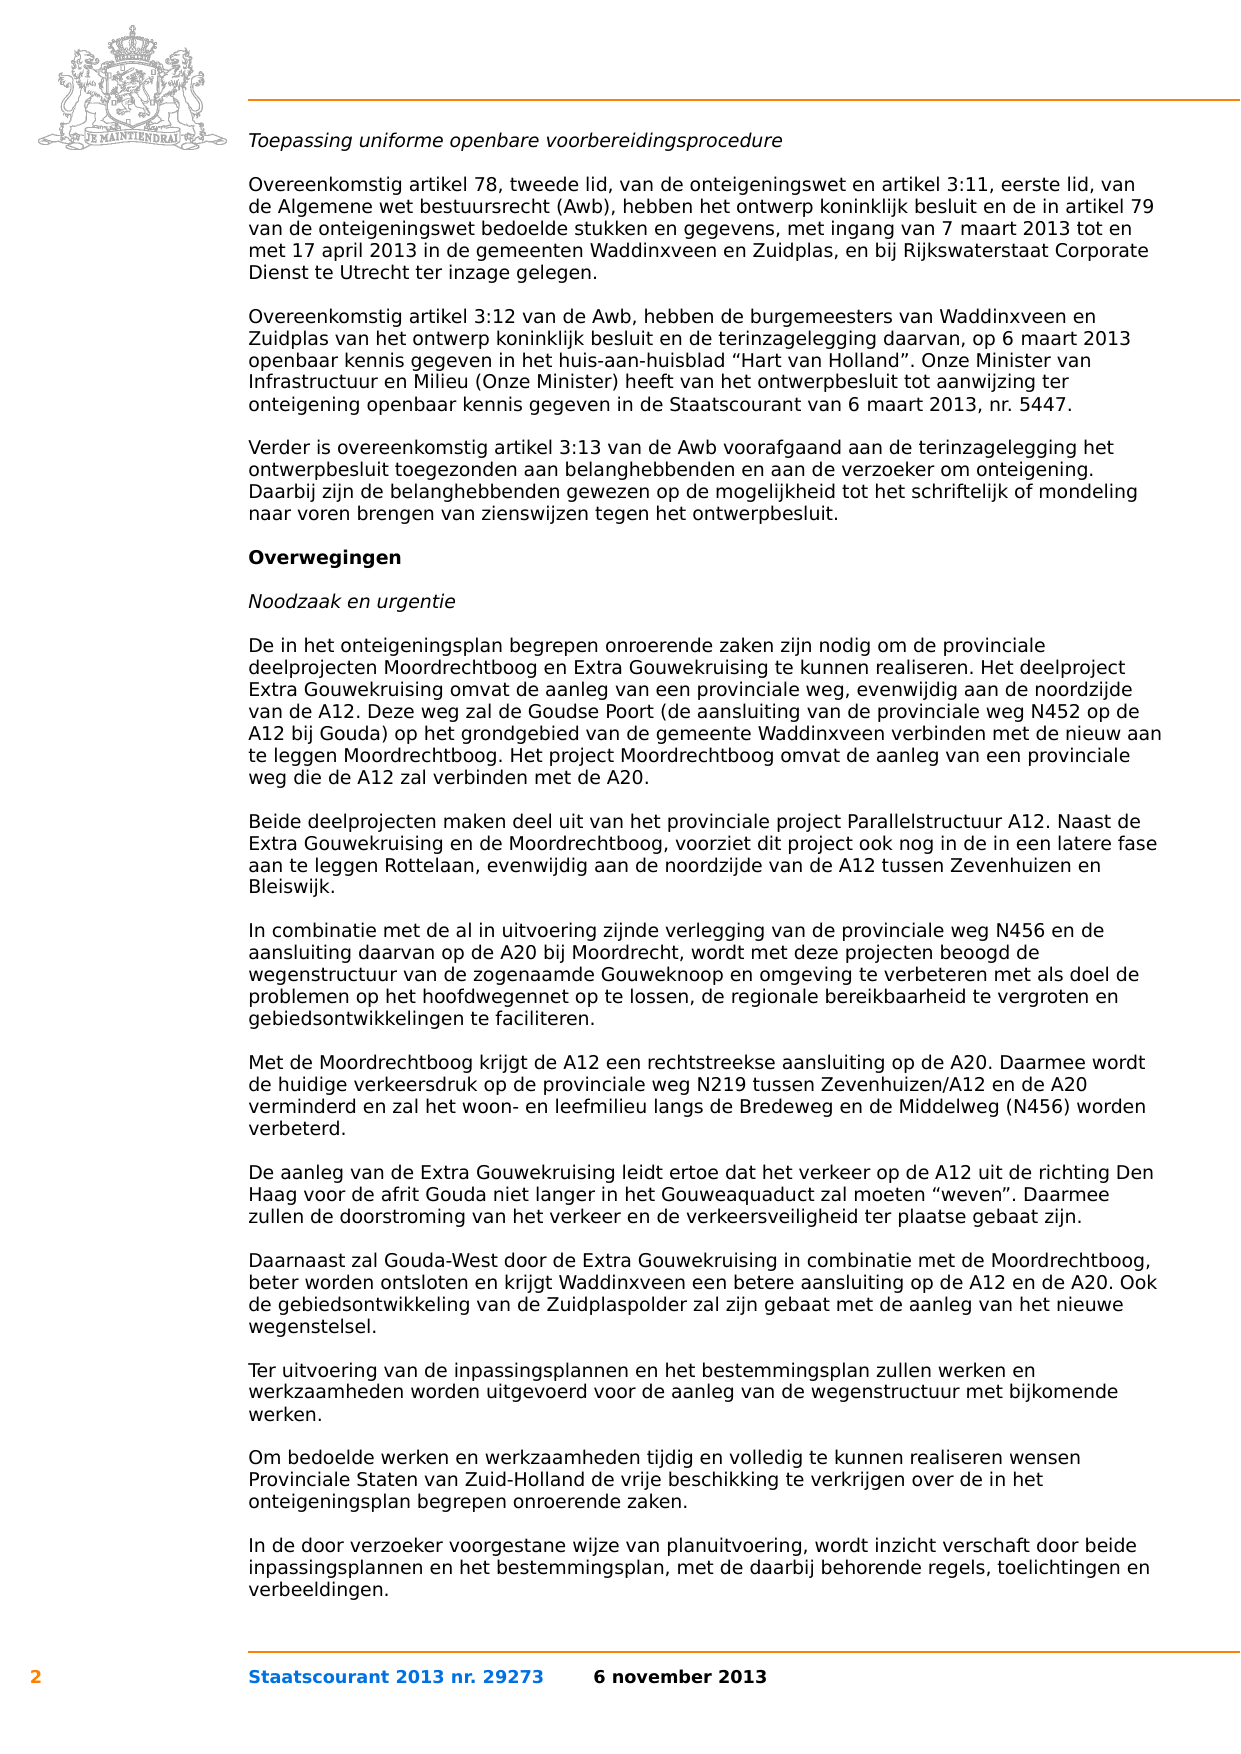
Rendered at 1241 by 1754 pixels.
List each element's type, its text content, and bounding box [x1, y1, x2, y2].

text In de door verzoeker voorgestane wijze van planuitvoering, wordt inzicht verschaft door beide inpassingsplannen en het bestemmingsplan, met de daarbij behorende regels, toelichtingen en verbeeldingen. [248, 1535, 1163, 1601]
subtitle Overwegingen [248, 547, 1163, 569]
text Verder is overeenkomstig artikel 3:13 van de Awb voorafgaand aan de terinzagelegging het ontwerpbesluit toegezonden aan belanghebbenden en aan de verzoeker om onteigening. Daarbij zijn de belanghebbenden gewezen op de mogelijkheid tot het schriftelijk of mondeling naar voren brengen van zienswijzen tegen het ontwerpbesluit. [248, 437, 1163, 525]
text Met de Moordrechtboog krijgt de A12 een rechtstreekse aansluiting op de A20. Daarmee wordt de huidige verkeersdruk op de provinciale weg N219 tussen Zevenhuizen/A12 en de A20 verminderd en zal het woon- en leefmilieu langs de Bredeweg en de Middelweg (N456) worden verbeterd. [248, 1052, 1163, 1140]
text Overeenkomstig artikel 3:12 van de Awb, hebben de burgemeesters van Waddinxveen en Zuidplas van het ontwerp koninklijk besluit en de terinzagelegging daarvan, op 6 maart 2013 openbaar kennis gegeven in het huis-aan-huisblad “Hart van Holland”. Onze Minister van Infrastructuur en Milieu (Onze Minister) heeft van het ontwerpbesluit tot aanwijzing ter onteigening openbaar kennis gegeven in de Staatscourant van 6 maart 2013, nr. 5447. [248, 306, 1163, 415]
text Om bedoelde werken en werkzaamheden tijdig en volledig te kunnen realiseren wensen Provinciale Staten van Zuid-Holland de vrije beschikking te verkrijgen over de in het onteigeningsplan begrepen onroerende zaken. [248, 1447, 1163, 1513]
text Overeenkomstig artikel 78, tweede lid, van de onteigeningswet en artikel 3:11, eerste lid, van de Algemene wet bestuursrecht (Awb), hebben het ontwerp koninklijk besluit en de in artikel 79 van de onteigeningswet bedoelde stukken en gegevens, met ingang van 7 maart 2013 tot en met 17 april 2013 in de gemeenten Waddinxveen en Zuidplas, en bij Rijkswaterstaat Corporate Dienst te Utrecht ter inzage gelegen. [248, 174, 1163, 284]
subtitle Noodzaak en urgentie [248, 591, 1163, 613]
text Daarnaast zal Gouda-West door de Extra Gouwekruising in combinatie met de Moordrechtboog, beter worden ontsloten en krijgt Waddinxveen een betere aansluiting op de A12 en de A20. Ook de gebiedsontwikkeling van de Zuidplaspolder zal zijn gebaat met de aanleg van het nieuwe wegenstelsel. [248, 1250, 1163, 1338]
text Beide deelprojecten maken deel uit van het provinciale project Parallelstructuur A12. Naast de Extra Gouwekruising en de Moordrechtboog, voorziet dit project ook nog in de in een latere fase aan te leggen Rottelaan, evenwijdig aan de noordzijde van de A12 tussen Zevenhuizen en Bleiswijk. [248, 811, 1163, 898]
text In combinatie met de al in uitvoering zijnde verlegging van de provinciale weg N456 en de aansluiting daarvan op de A20 bij Moordrecht, wordt met deze projecten beoogd de wegenstructuur van de zogenaamde Gouweknoop en omgeving te verbeteren met als doel de problemen op het hoofdwegennet op te lossen, de regionale bereikbaarheid te vergroten en gebiedsontwikkelingen te faciliteren. [248, 920, 1163, 1030]
text De in het onteigeningsplan begrepen onroerende zaken zijn nodig om de provinciale deelprojecten Moordrechtboog en Extra Gouwekruising te kunnen realiseren. Het deelproject Extra Gouwekruising omvat de aanleg van een provinciale weg, evenwijdig aan de noordzijde van de A12. Deze weg zal de Goudse Poort (de aansluiting van de provinciale weg N452 op de A12 bij Gouda) op het grondgebied van de gemeente Waddinxveen verbinden met de nieuw aan te leggen Moordrechtboog. Het project Moordrechtboog omvat de aanleg van een provinciale weg die de A12 zal verbinden met de A20. [248, 635, 1163, 789]
picture [38, 25, 227, 150]
text De aanleg van de Extra Gouwekruising leidt ertoe dat het verkeer op de A12 uit de richting Den Haag voor de afrit Gouda niet langer in het Gouweaquaduct zal moeten “weven”. Daarmee zullen de doorstroming van het verkeer en de verkeersveiligheid ter plaatse gebaat zijn. [248, 1162, 1163, 1228]
text Ter uitvoering van de inpassingsplannen en het bestemmingsplan zullen werken en werkzaamheden worden uitgevoerd voor de aanleg van de wegenstructuur met bijkomende werken. [248, 1359, 1163, 1425]
subtitle Toepassing uniforme openbare voorbereidingsprocedure [248, 130, 1163, 152]
